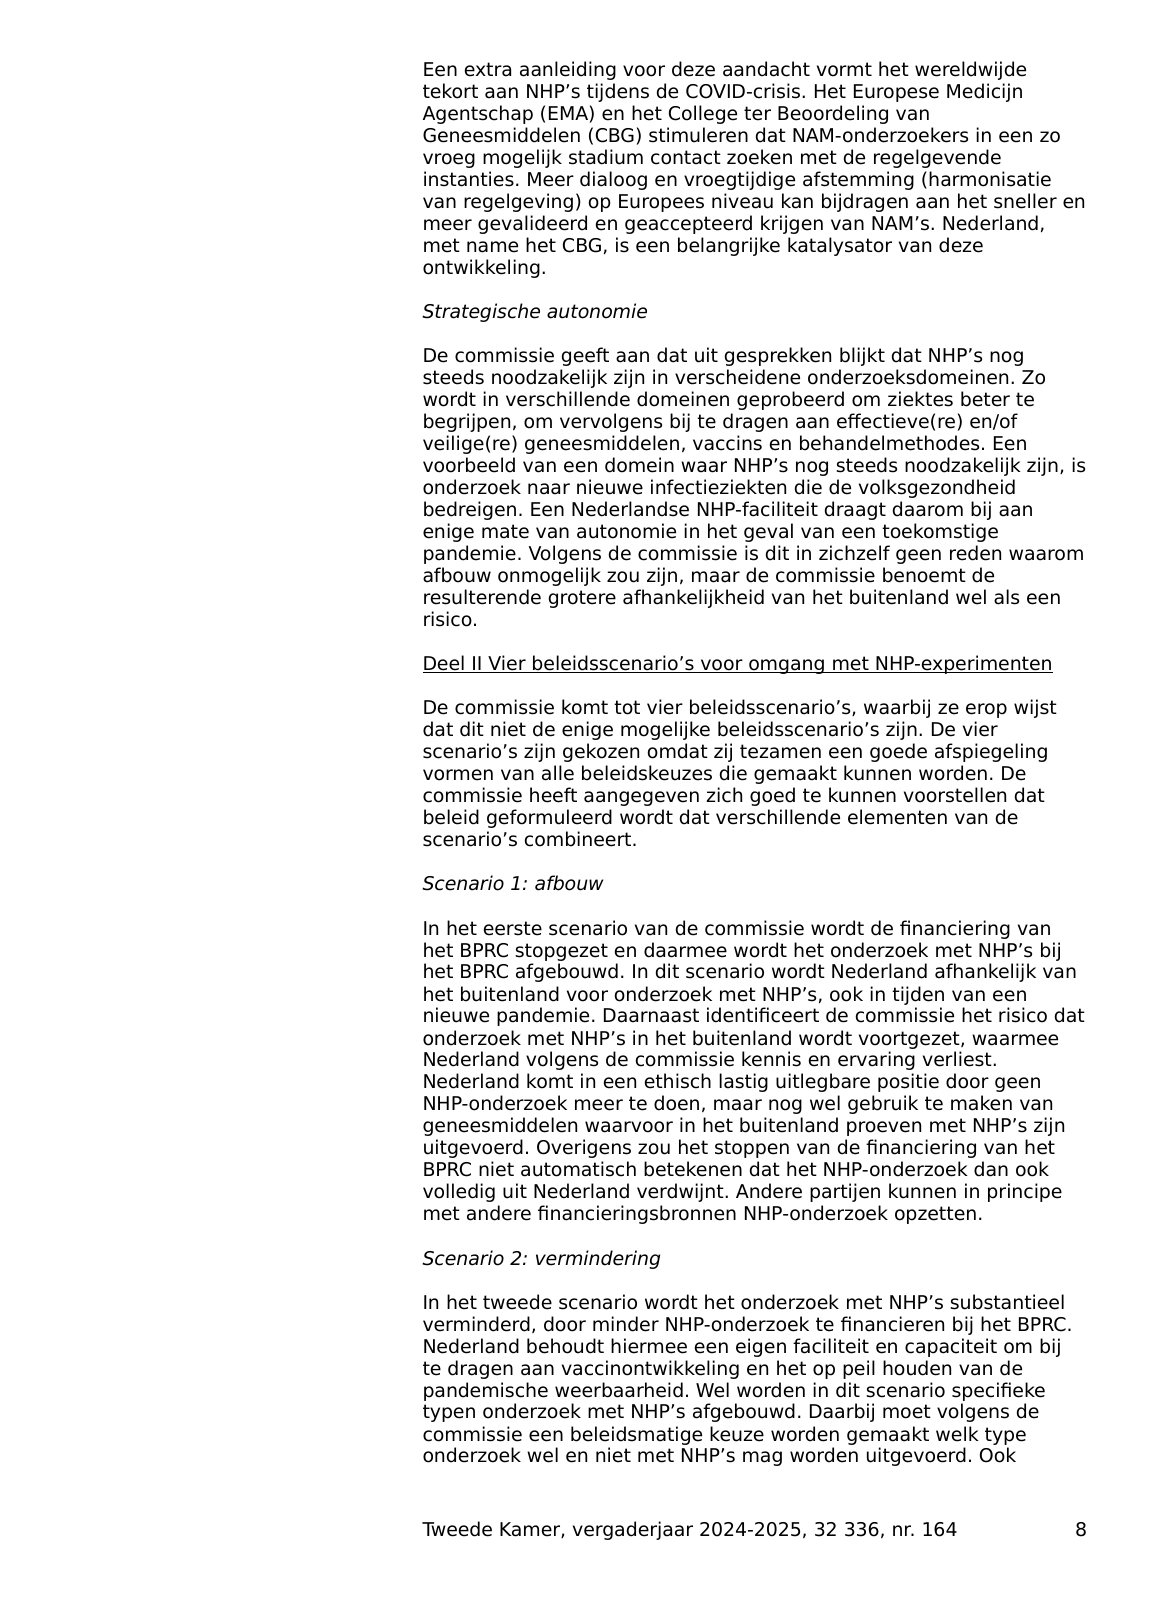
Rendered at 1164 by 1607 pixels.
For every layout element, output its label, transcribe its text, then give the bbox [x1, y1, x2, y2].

subtitle Strategische autonomie [422, 301, 1087, 323]
subtitle Scenario 1: afbouw [422, 873, 1087, 895]
text De commissie komt tot vier beleidsscenario’s, waarbij ze erop wijst dat dit niet de enige mogelijke beleidsscenario’s zijn. De vier scenario’s zijn gekozen omdat zij tezamen een goede afspiegeling vormen van alle beleidskeuzes die gemaakt kunnen worden. De commissie heeft aangegeven zich goed te kunnen voorstellen dat beleid geformuleerd wordt dat verschillende elementen van de scenario’s combineert. [422, 697, 1087, 851]
subtitle Deel II Vier beleidsscenario’s voor omgang met NHP-experimenten [422, 653, 1087, 675]
subtitle Scenario 2: vermindering [422, 1247, 1087, 1269]
text Een extra aanleiding voor deze aandacht vormt het wereldwijde tekort aan NHP’s tijdens de COVID-crisis. Het Europese Medicijn Agentschap (EMA) en het College ter Beoordeling van Geneesmiddelen (CBG) stimuleren dat NAM-onderzoekers in een zo vroeg mogelijk stadium contact zoeken met de regelgevende instanties. Meer dialoog en vroegtijdige afstemming (harmonisatie van regelgeving) op Europees niveau kan bijdragen aan het sneller en meer gevalideerd en geaccepteerd krijgen van NAM’s. Nederland, met name het CBG, is een belangrijke katalysator van deze ontwikkeling. [422, 59, 1087, 279]
text De commissie geeft aan dat uit gesprekken blijkt dat NHP’s nog steeds noodzakelijk zijn in verscheidene onderzoeksdomeinen. Zo wordt in verschillende domeinen geprobeerd om ziektes beter te begrijpen, om vervolgens bij te dragen aan effectieve(re) en/of veilige(re) geneesmiddelen, vaccins en behandelmethodes. Een voorbeeld van een domein waar NHP’s nog steeds noodzakelijk zijn, is onderzoek naar nieuwe infectieziekten die de volksgezondheid bedreigen. Een Nederlandse NHP-faciliteit draagt daarom bij aan enige mate van autonomie in het geval van een toekomstige pandemie. Volgens de commissie is dit in zichzelf geen reden waarom afbouw onmogelijk zou zijn, maar de commissie benoemt de resulterende grotere afhankelijkheid van het buitenland wel als een risico. [422, 345, 1087, 631]
text In het tweede scenario wordt het onderzoek met NHP’s substantieel verminderd, door minder NHP-onderzoek te financieren bij het BPRC. Nederland behoudt hiermee een eigen faciliteit en capaciteit om bij te dragen aan vaccinontwikkeling en het op peil houden van de pandemische weerbaarheid. Wel worden in dit scenario specifieke typen onderzoek met NHP’s afgebouwd. Daarbij moet volgens de commissie een beleidsmatige keuze worden gemaakt welk type onderzoek wel en niet met NHP’s mag worden uitgevoerd. Ook [422, 1292, 1087, 1467]
text In het eerste scenario van de commissie wordt de financiering van het BPRC stopgezet en daarmee wordt het onderzoek met NHP’s bij het BPRC afgebouwd. In dit scenario wordt Nederland afhankelijk van het buitenland voor onderzoek met NHP’s, ook in tijden van een nieuwe pandemie. Daarnaast identificeert de commissie het risico dat onderzoek met NHP’s in het buitenland wordt voortgezet, waarmee Nederland volgens de commissie kennis en ervaring verliest. Nederland komt in een ethisch lastig uitlegbare positie door geen NHP-onderzoek meer te doen, maar nog wel gebruik te maken van geneesmiddelen waarvoor in het buitenland proeven met NHP’s zijn uitgevoerd. Overigens zou het stoppen van de financiering van het BPRC niet automatisch betekenen dat het NHP-onderzoek dan ook volledig uit Nederland verdwijnt. Andere partijen kunnen in principe met andere financieringsbronnen NHP-onderzoek opzetten. [422, 917, 1087, 1225]
